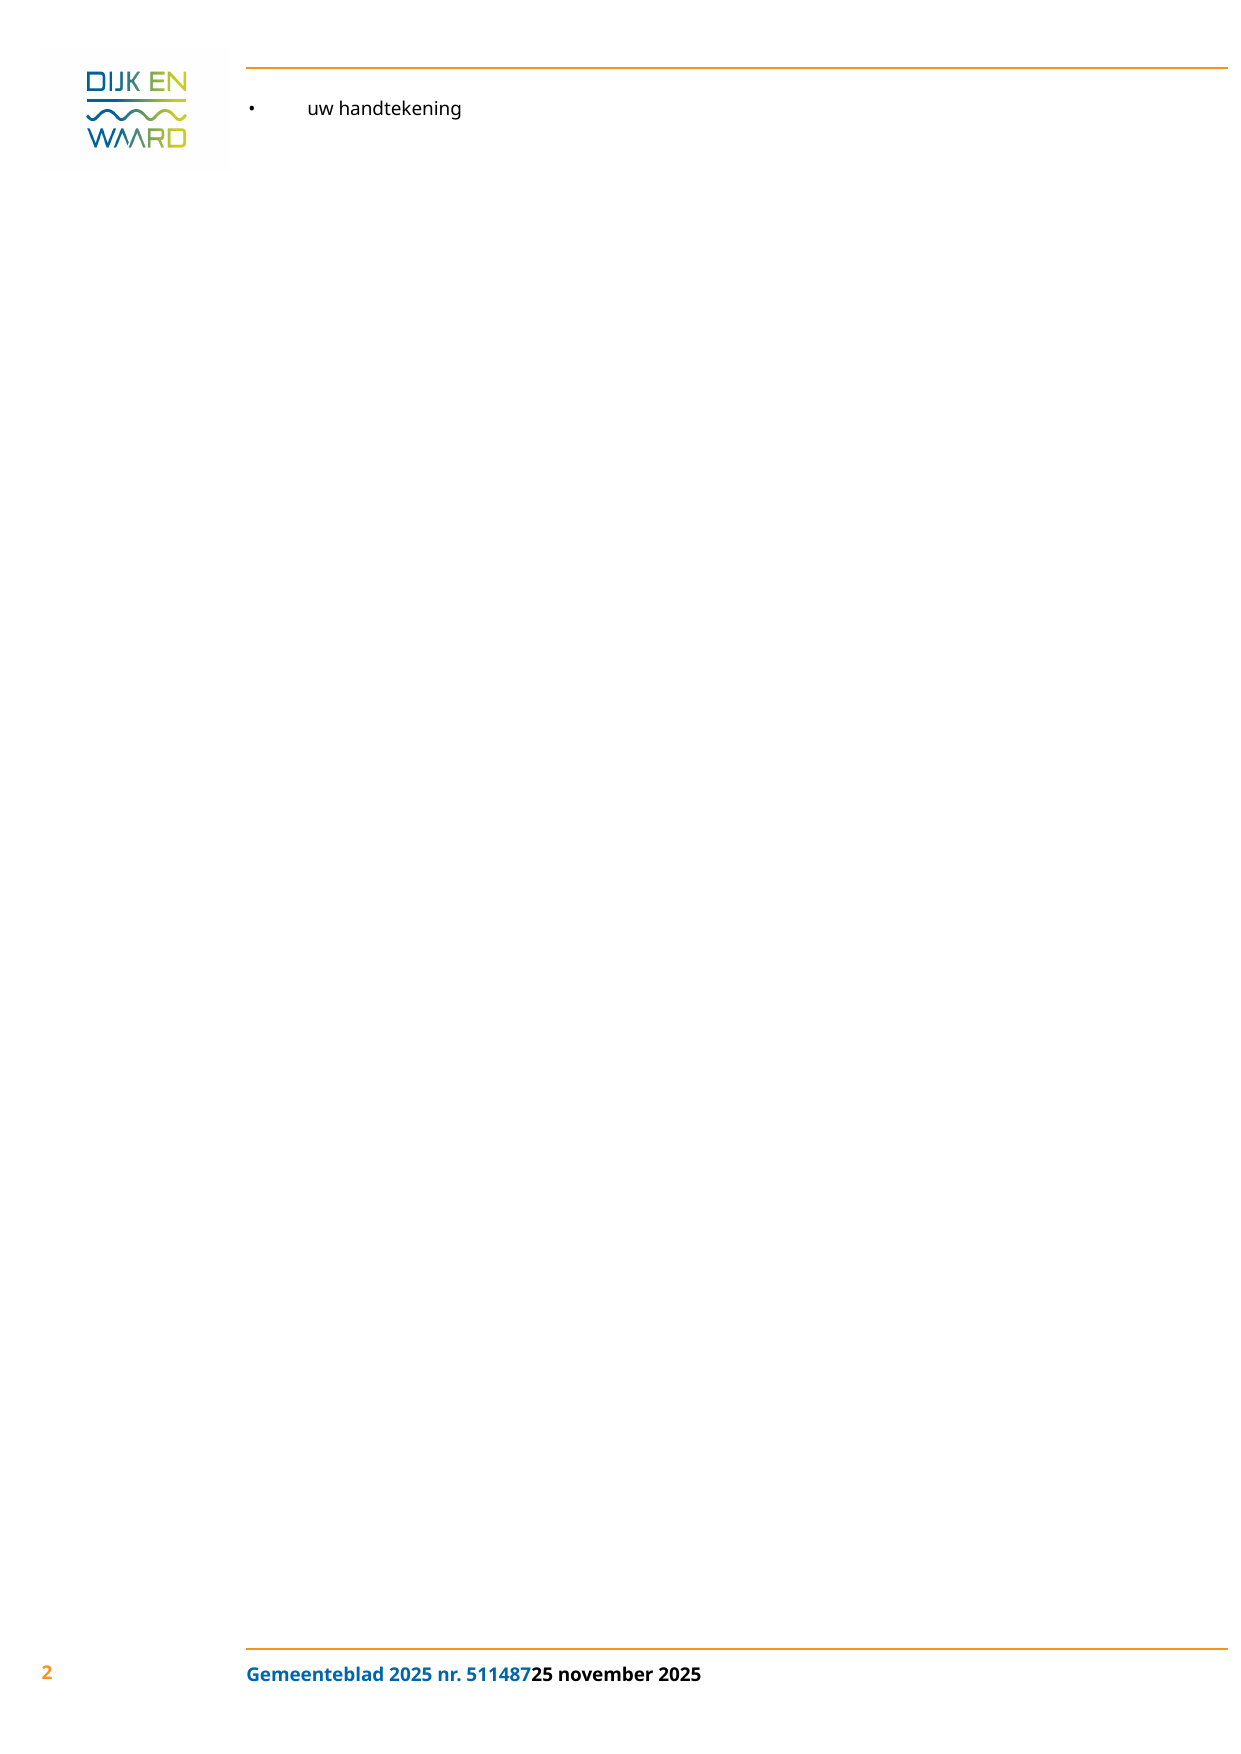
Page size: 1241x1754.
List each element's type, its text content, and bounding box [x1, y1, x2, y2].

picture [41, 47, 231, 172]
list uw handtekening [248, 95, 1152, 121]
